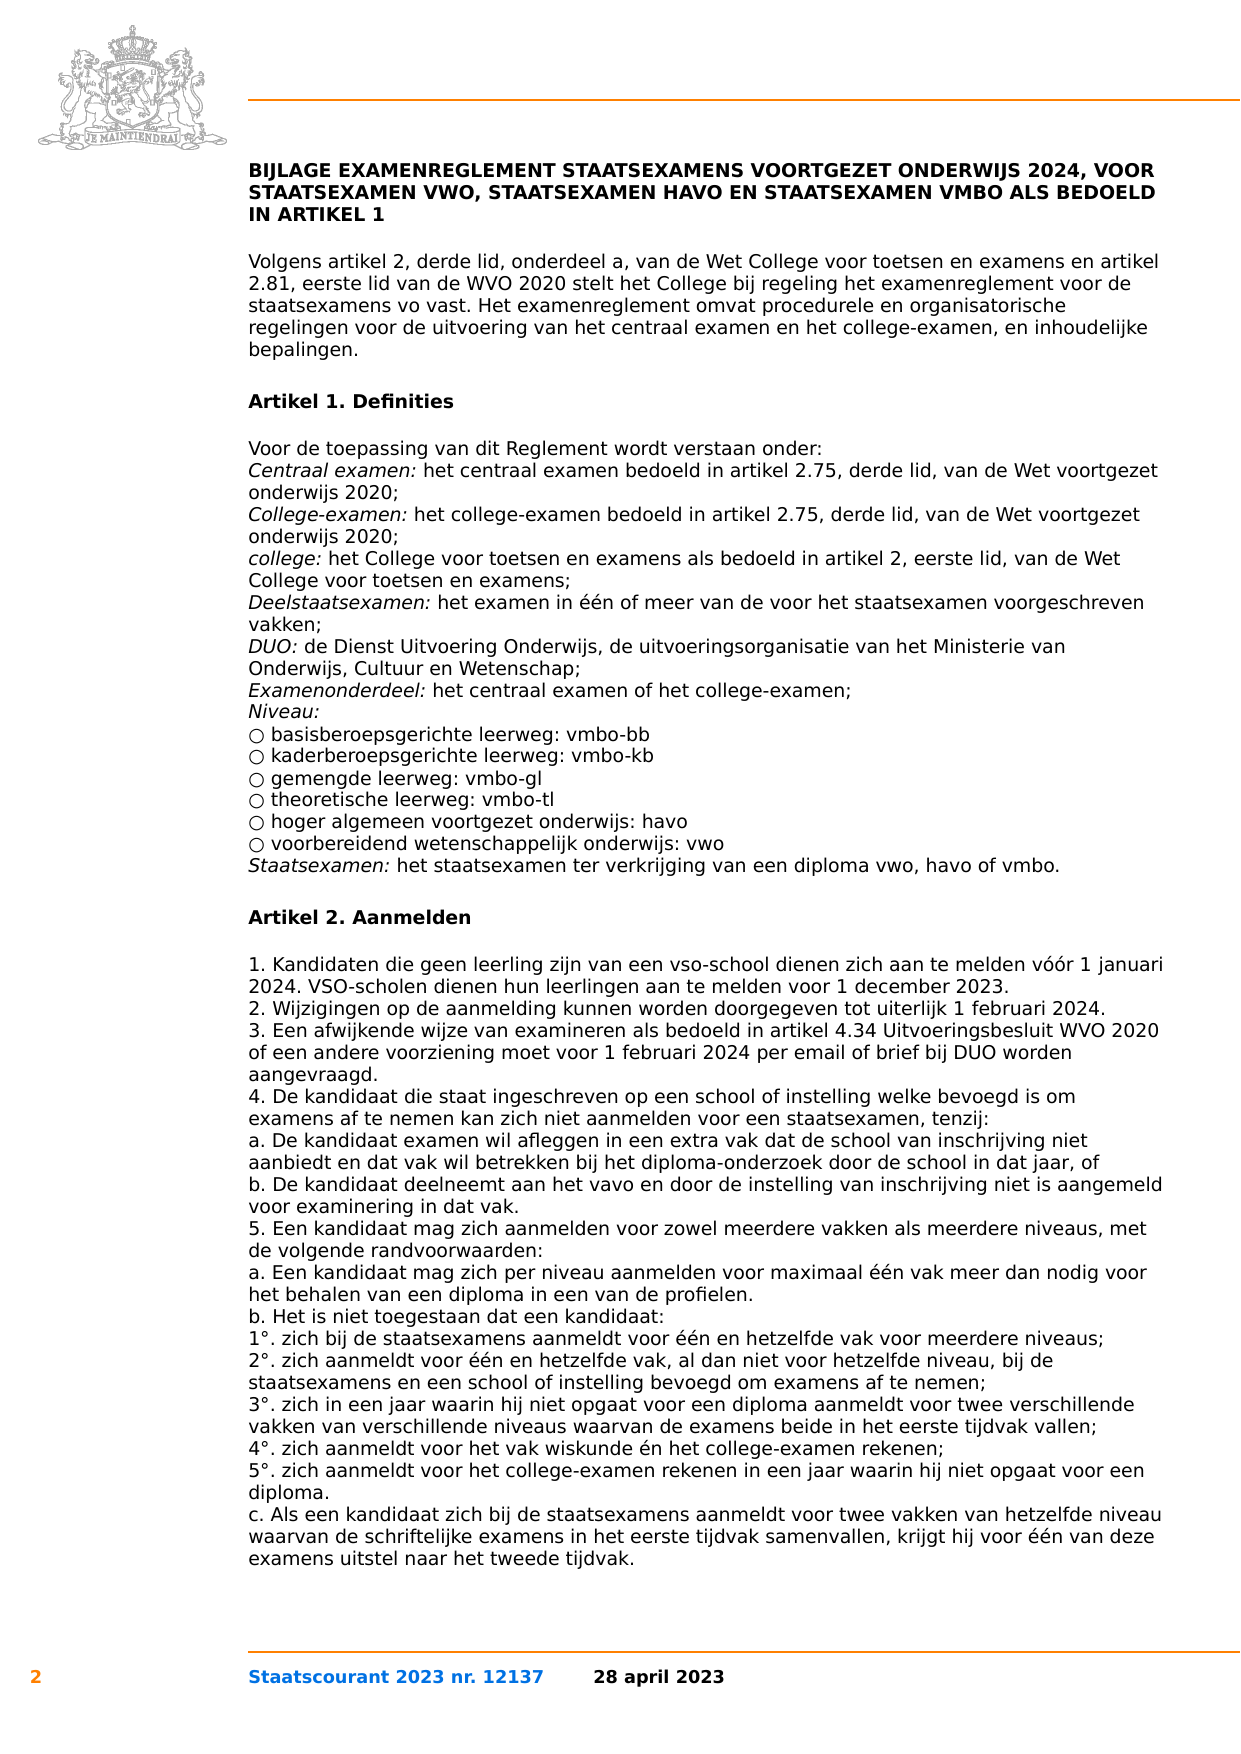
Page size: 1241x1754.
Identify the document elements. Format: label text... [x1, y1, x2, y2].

subtitle BIJLAGE EXAMENREGLEMENT STAATSEXAMENS VOORTGEZET ONDERWIJS 2024, VOOR STAATSEXAMEN VWO, STAATSEXAMEN HAVO EN STAATSEXAMEN VMBO ALS BEDOELD IN ARTIKEL 1 [248, 160, 1163, 226]
text 1. Kandidaten die geen leerling zijn van een vso-school dienen zich aan te melden vóór 1 januari 2024. VSO-scholen dienen hun leerlingen aan te melden voor 1 december 2023. [248, 954, 1163, 998]
text ○ basisberoepsgerichte leerweg: vmbo-bb [248, 723, 1163, 745]
text DUO: de Dienst Uitvoering Onderwijs, de uitvoeringsorganisatie van het Ministerie van Onderwijs, Cultuur en Wetenschap; [248, 636, 1163, 679]
text ○ voorbereidend wetenschappelijk onderwijs: vwo [248, 833, 1163, 855]
text Centraal examen: het centraal examen bedoeld in artikel 2.75, derde lid, van de Wet voortgezet onderwijs 2020; [248, 460, 1163, 504]
text 4°. zich aanmeldt voor het vak wiskunde én het college-examen rekenen; [248, 1438, 1163, 1460]
text ○ hoger algemeen voortgezet onderwijs: havo [248, 811, 1163, 833]
text Examenonderdeel: het centraal examen of het college-examen; [248, 679, 1163, 701]
subtitle Artikel 1. Definities [248, 391, 1163, 413]
text b. De kandidaat deelneemt aan het vavo en door de instelling van inschrijving niet is aangemeld voor examinering in dat vak. [248, 1174, 1163, 1218]
text c. Als een kandidaat zich bij de staatsexamens aanmeldt voor twee vakken van hetzelfde niveau waarvan de schriftelijke examens in het eerste tijdvak samenvallen, krijgt hij voor één van deze examens uitstel naar het tweede tijdvak. [248, 1504, 1163, 1570]
text a. Een kandidaat mag zich per niveau aanmelden voor maximaal één vak meer dan nodig voor het behalen van een diploma in een van de profielen. [248, 1262, 1163, 1306]
text College-examen: het college-examen bedoeld in artikel 2.75, derde lid, van de Wet voortgezet onderwijs 2020; [248, 504, 1163, 548]
text 1°. zich bij de staatsexamens aanmeldt voor één en hetzelfde vak voor meerdere niveaus; [248, 1328, 1163, 1350]
text ○ theoretische leerweg: vmbo-tl [248, 789, 1163, 811]
text 2°. zich aanmeldt voor één en hetzelfde vak, al dan niet voor hetzelfde niveau, bij de staatsexamens en een school of instelling bevoegd om examens af te nemen; [248, 1350, 1163, 1394]
text Staatsexamen: het staatsexamen ter verkrijging van een diploma vwo, havo of vmbo. [248, 855, 1163, 877]
picture [38, 25, 227, 150]
text ○ kaderberoepsgerichte leerweg: vmbo-kb [248, 745, 1163, 767]
text 4. De kandidaat die staat ingeschreven op een school of instelling welke bevoegd is om examens af te nemen kan zich niet aanmelden voor een staatsexamen, tenzij: [248, 1086, 1163, 1130]
text 3. Een afwijkende wijze van examineren als bedoeld in artikel 4.34 Uitvoeringsbesluit WVO 2020 of een andere voorziening moet voor 1 februari 2024 per email of brief bij DUO worden aangevraagd. [248, 1020, 1163, 1086]
text 3°. zich in een jaar waarin hij niet opgaat voor een diploma aanmeldt voor twee verschillende vakken van verschillende niveaus waarvan de examens beide in het eerste tijdvak vallen; [248, 1394, 1163, 1438]
text 5°. zich aanmeldt voor het college-examen rekenen in een jaar waarin hij niet opgaat voor een diploma. [248, 1460, 1163, 1504]
text Niveau: [248, 701, 1163, 723]
subtitle Artikel 2. Aanmelden [248, 907, 1163, 929]
text college: het College voor toetsen en examens als bedoeld in artikel 2, eerste lid, van de Wet College voor toetsen en examens; [248, 548, 1163, 592]
text b. Het is niet toegestaan dat een kandidaat: [248, 1306, 1163, 1328]
text Voor de toepassing van dit Reglement wordt verstaan onder: [248, 438, 1163, 460]
text Volgens artikel 2, derde lid, onderdeel a, van de Wet College voor toetsen en examens en artikel 2.81, eerste lid van de WVO 2020 stelt het College bij regeling het examenreglement voor de staatsexamens vo vast. Het examenreglement omvat procedurele en organisatorische regelingen voor de uitvoering van het centraal examen en het college-examen, en inhoudelijke bepalingen. [248, 251, 1163, 361]
text a. De kandidaat examen wil afleggen in een extra vak dat de school van inschrijving niet aanbiedt en dat vak wil betrekken bij het diploma-onderzoek door de school in dat jaar, of [248, 1130, 1163, 1174]
text 2. Wijzigingen op de aanmelding kunnen worden doorgegeven tot uiterlijk 1 februari 2024. [248, 998, 1163, 1020]
text 5. Een kandidaat mag zich aanmelden voor zowel meerdere vakken als meerdere niveaus, met de volgende randvoorwaarden: [248, 1218, 1163, 1262]
text Deelstaatsexamen: het examen in één of meer van de voor het staatsexamen voorgeschreven vakken; [248, 592, 1163, 636]
text ○ gemengde leerweg: vmbo-gl [248, 767, 1163, 789]
